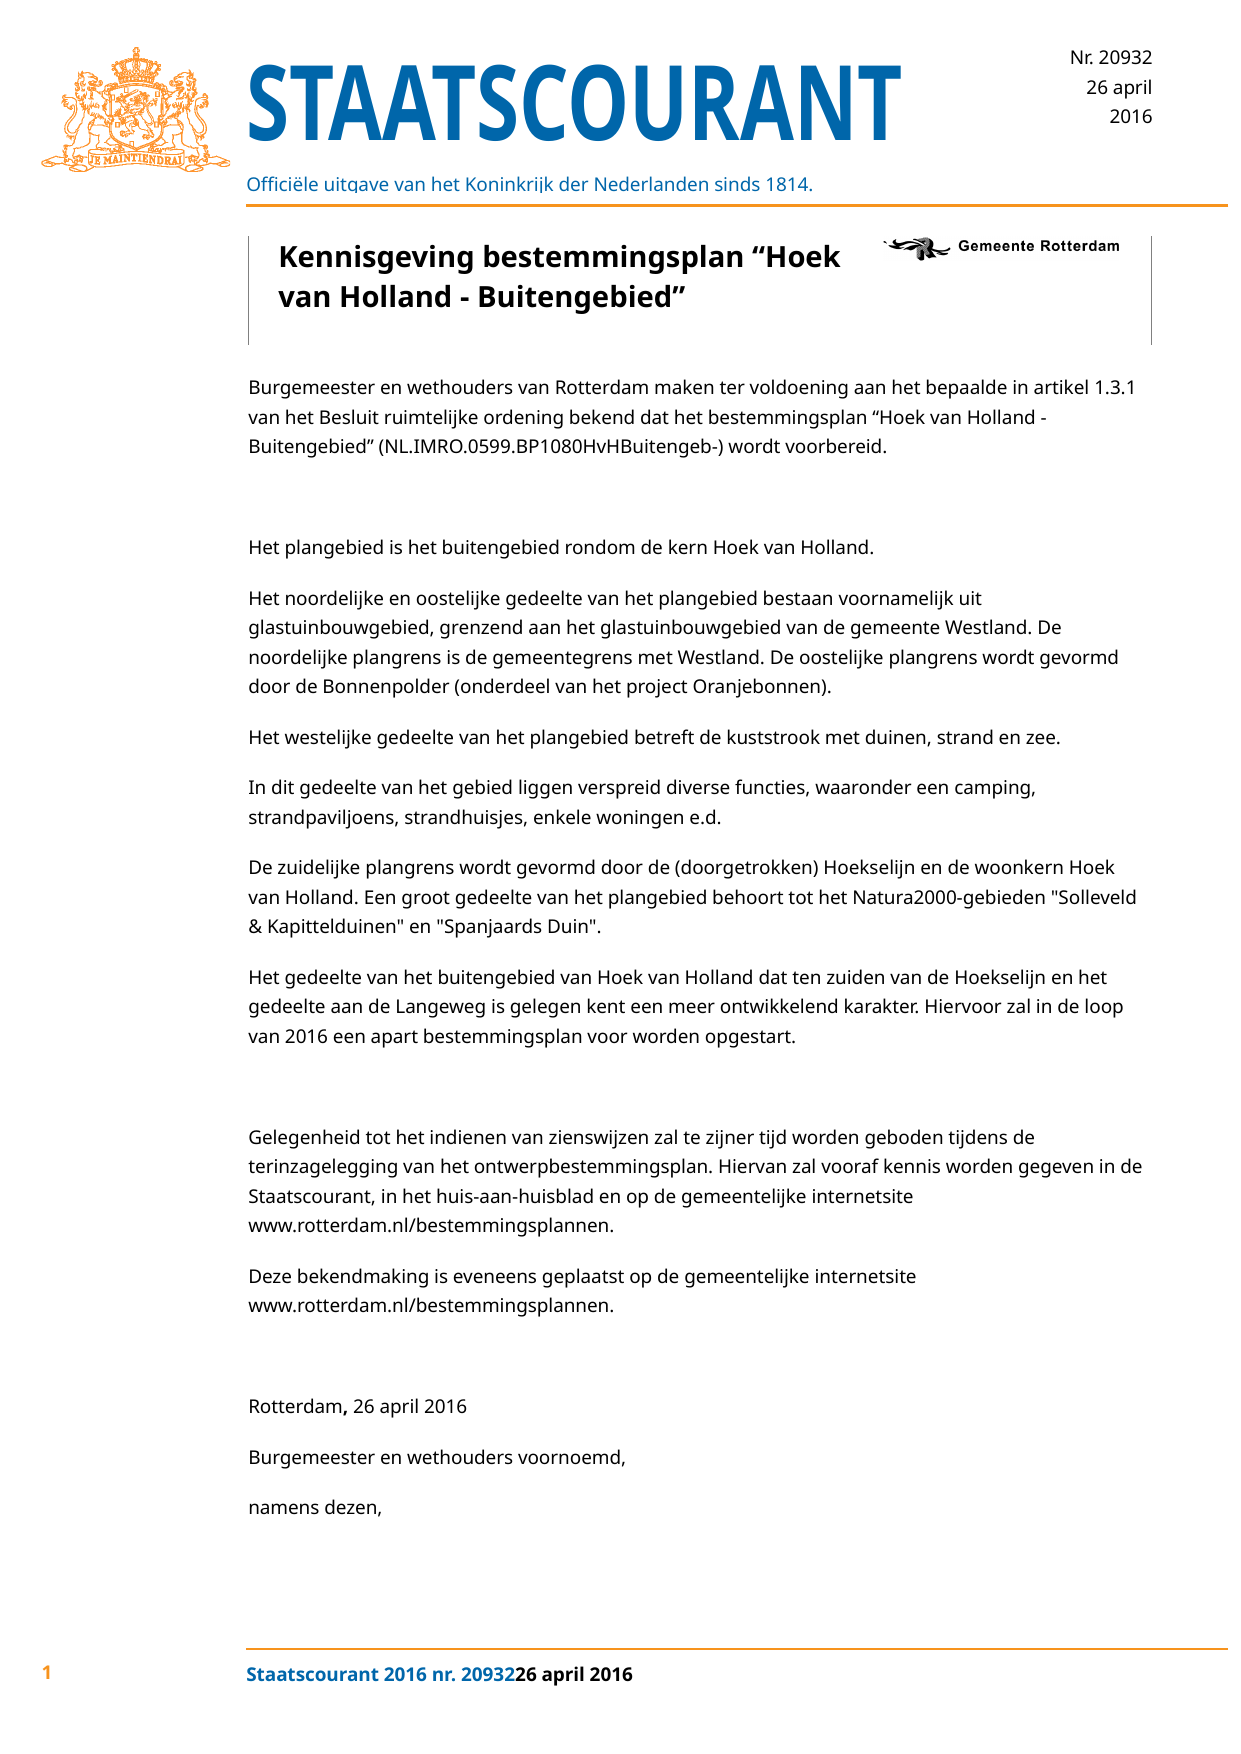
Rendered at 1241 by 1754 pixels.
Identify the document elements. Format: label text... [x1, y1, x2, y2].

text Het plangebied is het buitengebied rondom de kern Hoek van Holland. [248, 534, 1152, 560]
text Burgemeester en wethouders voornoemd, [248, 1444, 1152, 1469]
table_header [850, 236, 1151, 345]
text Het noordelijke en oostelijke gedeelte van het plangebied bestaan voornamelijk uit glastuinbouwgebied, grenzend aan het glastuinbouwgebied van de gemeente Westland. De noordelijke plangrens is de gemeentegrens met Westland. De oostelijke plangrens wordt gevormd door de Bonnenpolder (onderdeel van het project Oranjebonnen). [248, 585, 1152, 699]
text namens dezen, [248, 1494, 1152, 1520]
picture [882, 236, 1119, 261]
text Rotterdam, 26 april 2016 [248, 1393, 1152, 1419]
text Het westelijke gedeelte van het plangebied betreft de kuststrook met duinen, strand en zee. [248, 724, 1152, 749]
picture [41, 47, 231, 172]
text De zuidelijke plangrens wordt gevormd door de (doorgetrokken) Hoekselijn en de woonkern Hoek van Holland. Een groot gedeelte van het plangebied behoort tot het Natura2000-gebieden "Solleveld & Kapittelduinen" en "Spanjaards Duin". [248, 854, 1152, 939]
table_header Kennisgeving bestemmingsplan “Hoek van Holland - Buitengebied” [249, 236, 850, 345]
text Burgemeester en wethouders van Rotterdam maken ter voldoening aan het bepaalde in artikel 1.3.1 van het Besluit ruimtelijke ordening bekend dat het bestemmingsplan “Hoek van Holland - Buitengebied” (NL.IMRO.0599.BP1080HvHBuitengeb-) wordt voorbereid. [248, 374, 1152, 459]
text Deze bekendmaking is eveneens geplaatst op de gemeentelijke internetsite www.rotterdam.nl/bestemmingsplannen. [248, 1263, 1152, 1318]
text Gelegenheid tot het indienen van zienswijzen zal te zijner tijd worden geboden tijdens de terinzagelegging van het ontwerpbestemmingsplan. Hiervan zal vooraf kennis worden gegeven in de Staatscourant, in het huis-aan-huisblad en op de gemeentelijke internetsite www.rotterdam.nl/bestemmingsplannen. [248, 1124, 1152, 1238]
text In dit gedeelte van het gebied liggen verspreid diverse functies, waaronder een camping, strandpaviljoens, strandhuisjes, enkele woningen e.d. [248, 774, 1152, 829]
text Het gedeelte van het buitengebied van Hoek van Holland dat ten zuiden van de Hoekselijn en het gedeelte aan de Langeweg is gelegen kent een meer ontwikkelend karakter. Hiervoor zal in de loop van 2016 een apart bestemmingsplan voor worden opgestart. [248, 964, 1152, 1049]
